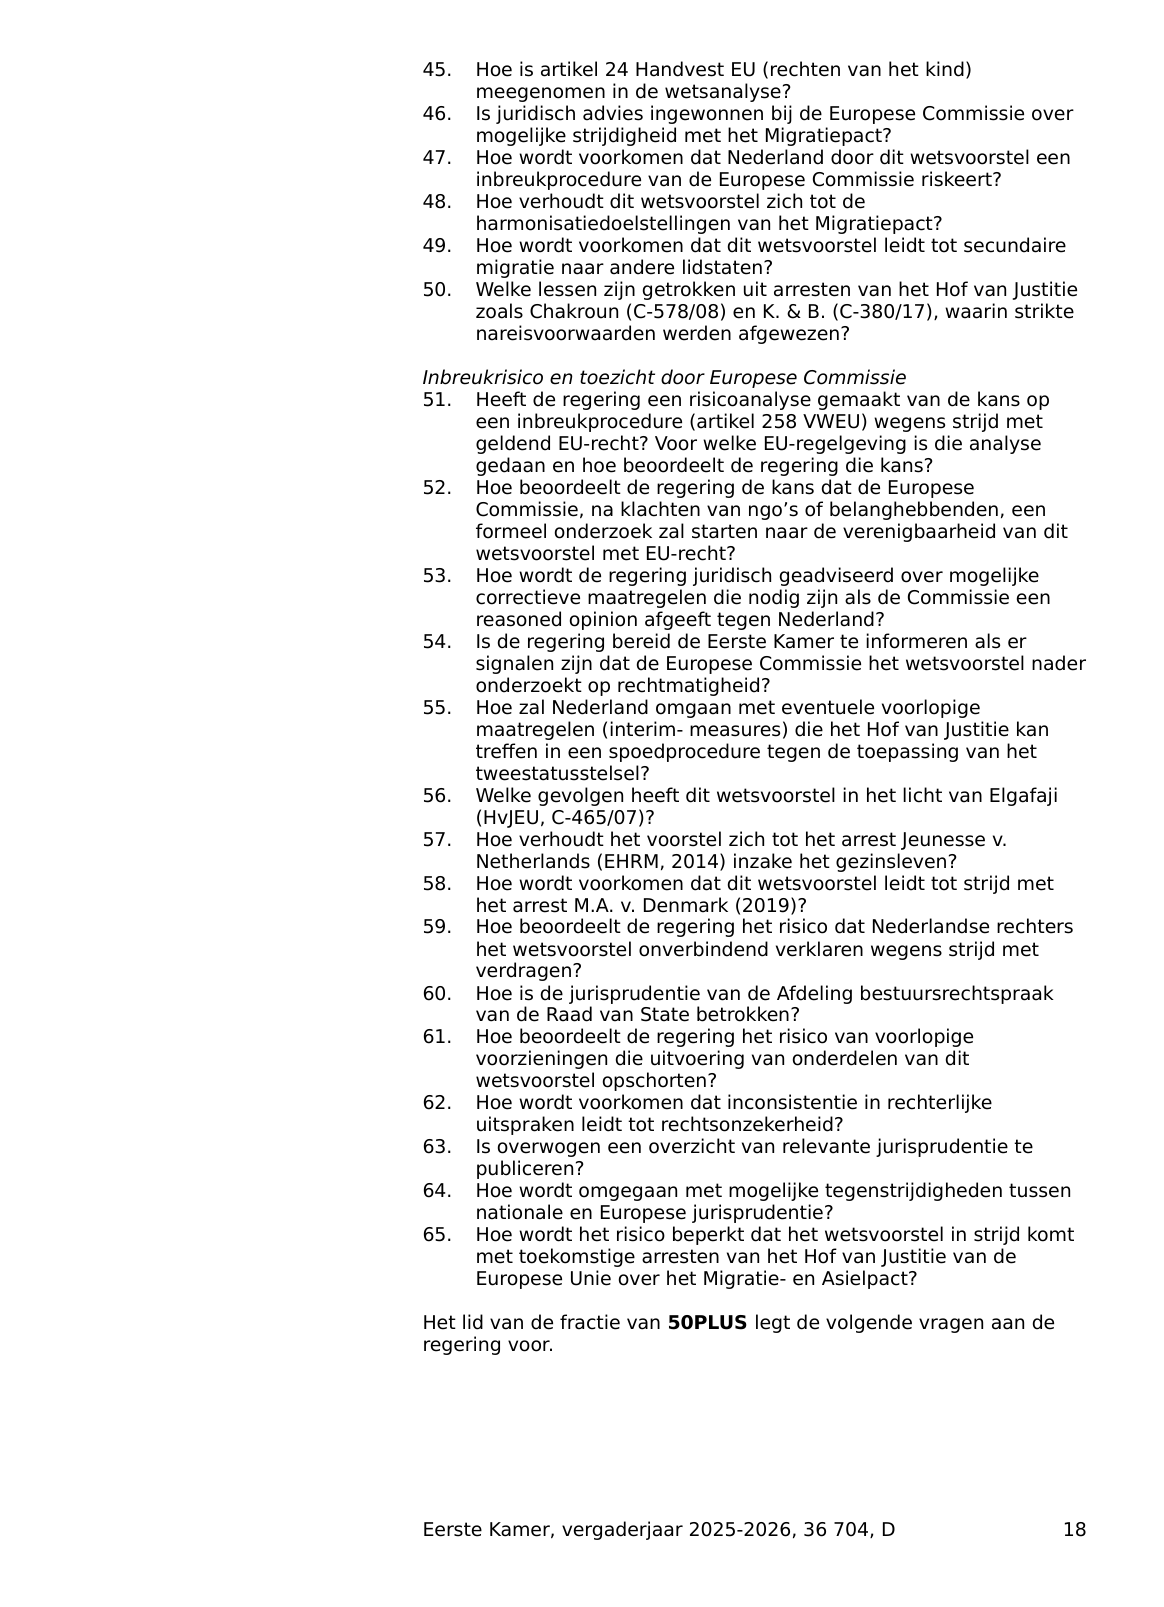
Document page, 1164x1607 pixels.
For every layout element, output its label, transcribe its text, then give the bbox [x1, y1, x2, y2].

text 51. Heeft de regering een risicoanalyse gemaakt van de kans op een inbreukprocedure (artikel 258 VWEU) wegens strijd met geldend EU-recht? Voor welke EU-regelgeving is die analyse gedaan en hoe beoordeelt de regering die kans? [422, 389, 1087, 477]
text 58. Hoe wordt voorkomen dat dit wetsvoorstel leidt tot strijd met het arrest M.A. v. Denmark (2019)? [422, 872, 1087, 916]
text 65. Hoe wordt het risico beperkt dat het wetsvoorstel in strijd komt met toekomstige arresten van het Hof van Justitie van de Europese Unie over het Migratie- en Asielpact? [422, 1224, 1087, 1290]
text 53. Hoe wordt de regering juridisch geadviseerd over mogelijke correctieve maatregelen die nodig zijn als de Commissie een reasoned opinion afgeeft tegen Nederland? [422, 565, 1087, 631]
text 59. Hoe beoordeelt de regering het risico dat Nederlandse rechters het wetsvoorstel onverbindend verklaren wegens strijd met verdragen? [422, 916, 1087, 982]
text 63. Is overwogen een overzicht van relevante jurisprudentie te publiceren? [422, 1136, 1087, 1180]
text 52. Hoe beoordeelt de regering de kans dat de Europese Commissie, na klachten van ngo’s of belanghebbenden, een formeel onderzoek zal starten naar de verenigbaarheid van dit wetsvoorstel met EU-recht? [422, 477, 1087, 565]
text 46. Is juridisch advies ingewonnen bij de Europese Commissie over mogelijke strijdigheid met het Migratiepact? [422, 103, 1087, 147]
text 48. Hoe verhoudt dit wetsvoorstel zich tot de harmonisatiedoelstellingen van het Migratiepact? [422, 191, 1087, 235]
text 62. Hoe wordt voorkomen dat inconsistentie in rechterlijke uitspraken leidt tot rechtsonzekerheid? [422, 1092, 1087, 1136]
subtitle Inbreukrisico en toezicht door Europese Commissie [422, 367, 1087, 389]
text 64. Hoe wordt omgegaan met mogelijke tegenstrijdigheden tussen nationale en Europese jurisprudentie? [422, 1180, 1087, 1224]
text 55. Hoe zal Nederland omgaan met eventuele voorlopige maatregelen (interim- measures) die het Hof van Justitie kan treffen in een spoedprocedure tegen de toepassing van het tweestatusstelsel? [422, 697, 1087, 784]
text Het lid van de fractie van 50PLUS legt de volgende vragen aan de regering voor. [422, 1312, 1087, 1356]
text 56. Welke gevolgen heeft dit wetsvoorstel in het licht van Elgafaji (HvJEU, C-465/07)? [422, 784, 1087, 828]
text 47. Hoe wordt voorkomen dat Nederland door dit wetsvoorstel een inbreukprocedure van de Europese Commissie riskeert? [422, 147, 1087, 191]
text 50. Welke lessen zijn getrokken uit arresten van het Hof van Justitie zoals Chakroun (C-578/08) en K. & B. (C-380/17), waarin strikte nareisvoorwaarden werden afgewezen? [422, 279, 1087, 345]
text 60. Hoe is de jurisprudentie van de Afdeling bestuursrechtspraak van de Raad van State betrokken? [422, 982, 1087, 1026]
text 49. Hoe wordt voorkomen dat dit wetsvoorstel leidt tot secundaire migratie naar andere lidstaten? [422, 235, 1087, 279]
text 57. Hoe verhoudt het voorstel zich tot het arrest Jeunesse v. Netherlands (EHRM, 2014) inzake het gezinsleven? [422, 828, 1087, 872]
text 61. Hoe beoordeelt de regering het risico van voorlopige voorzieningen die uitvoering van onderdelen van dit wetsvoorstel opschorten? [422, 1026, 1087, 1092]
text 45. Hoe is artikel 24 Handvest EU (rechten van het kind) meegenomen in de wetsanalyse? [422, 59, 1087, 103]
text 54. Is de regering bereid de Eerste Kamer te informeren als er signalen zijn dat de Europese Commissie het wetsvoorstel nader onderzoekt op rechtmatigheid? [422, 631, 1087, 697]
